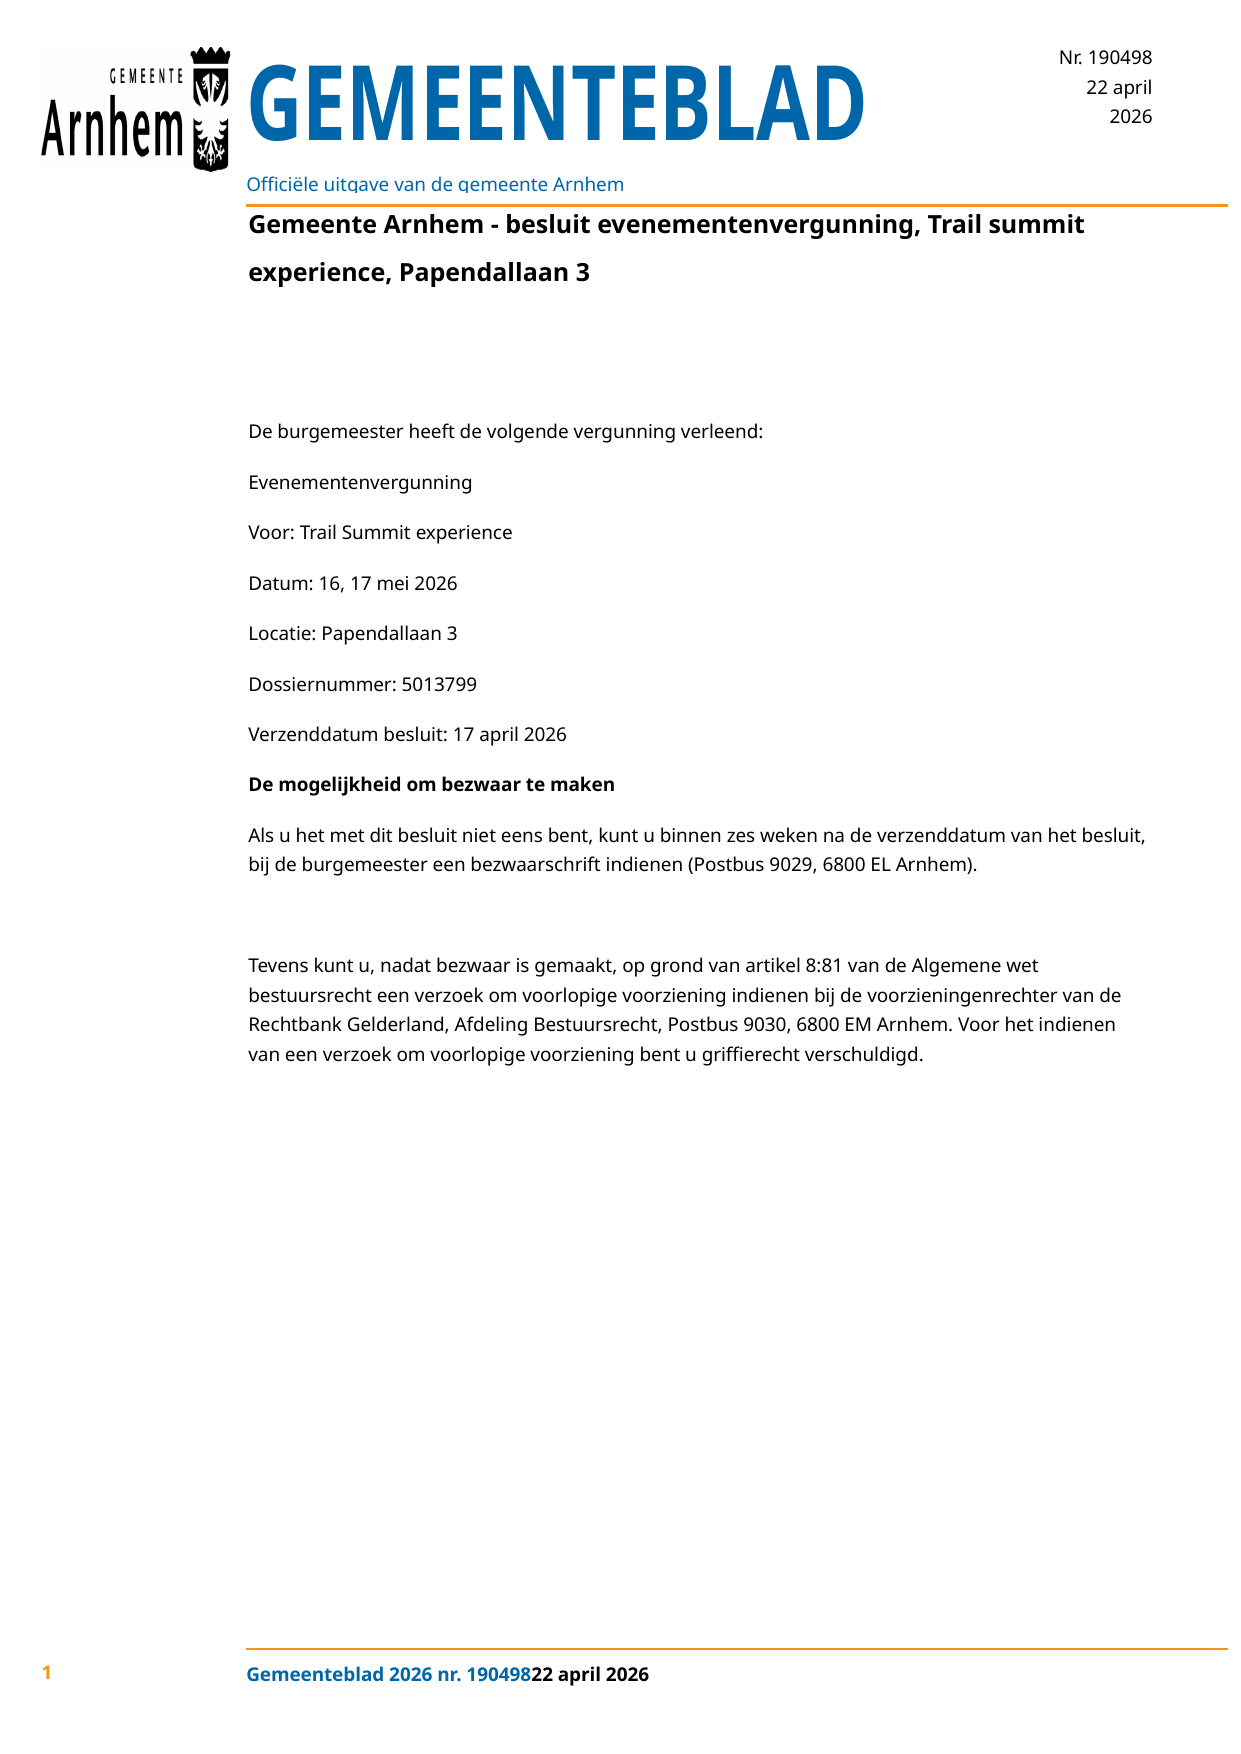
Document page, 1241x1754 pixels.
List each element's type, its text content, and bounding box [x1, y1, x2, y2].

text Dossiernummer: 5013799 [248, 671, 1152, 697]
text Evenementenvergunning [248, 469, 1152, 495]
text Gemeente Arnhem - besluit evenementenvergunning, Trail summit experience, Papendallaan 3 [248, 207, 1152, 288]
text Tevens kunt u, nadat bezwaar is gemaakt, op grond van artikel 8:81 van de Algemene wet bestuursrecht een verzoek om voorlopige voorziening indienen bij de voorzieningenrechter van de Rechtbank Gelderland, Afdeling Bestuursrecht, Postbus 9030, 6800 EM Arnhem. Voor het indienen van een verzoek om voorlopige voorziening bent u griffierecht verschuldigd. [248, 952, 1152, 1067]
picture [41, 47, 231, 172]
text Datum: 16, 17 mei 2026 [248, 570, 1152, 596]
text De burgemeester heeft de volgende vergunning verleend: [248, 419, 1152, 444]
text De mogelijkheid om bezwaar te maken [248, 772, 1152, 797]
text Als u het met dit besluit niet eens bent, kunt u binnen zes weken na de verzenddatum van het besluit, bij de burgemeester een bezwaarschrift indienen (Postbus 9029, 6800 EL Arnhem). [248, 822, 1152, 877]
text Locatie: Papendallaan 3 [248, 620, 1152, 646]
text Voor: Trail Summit experience [248, 519, 1152, 545]
text Verzenddatum besluit: 17 april 2026 [248, 721, 1152, 747]
